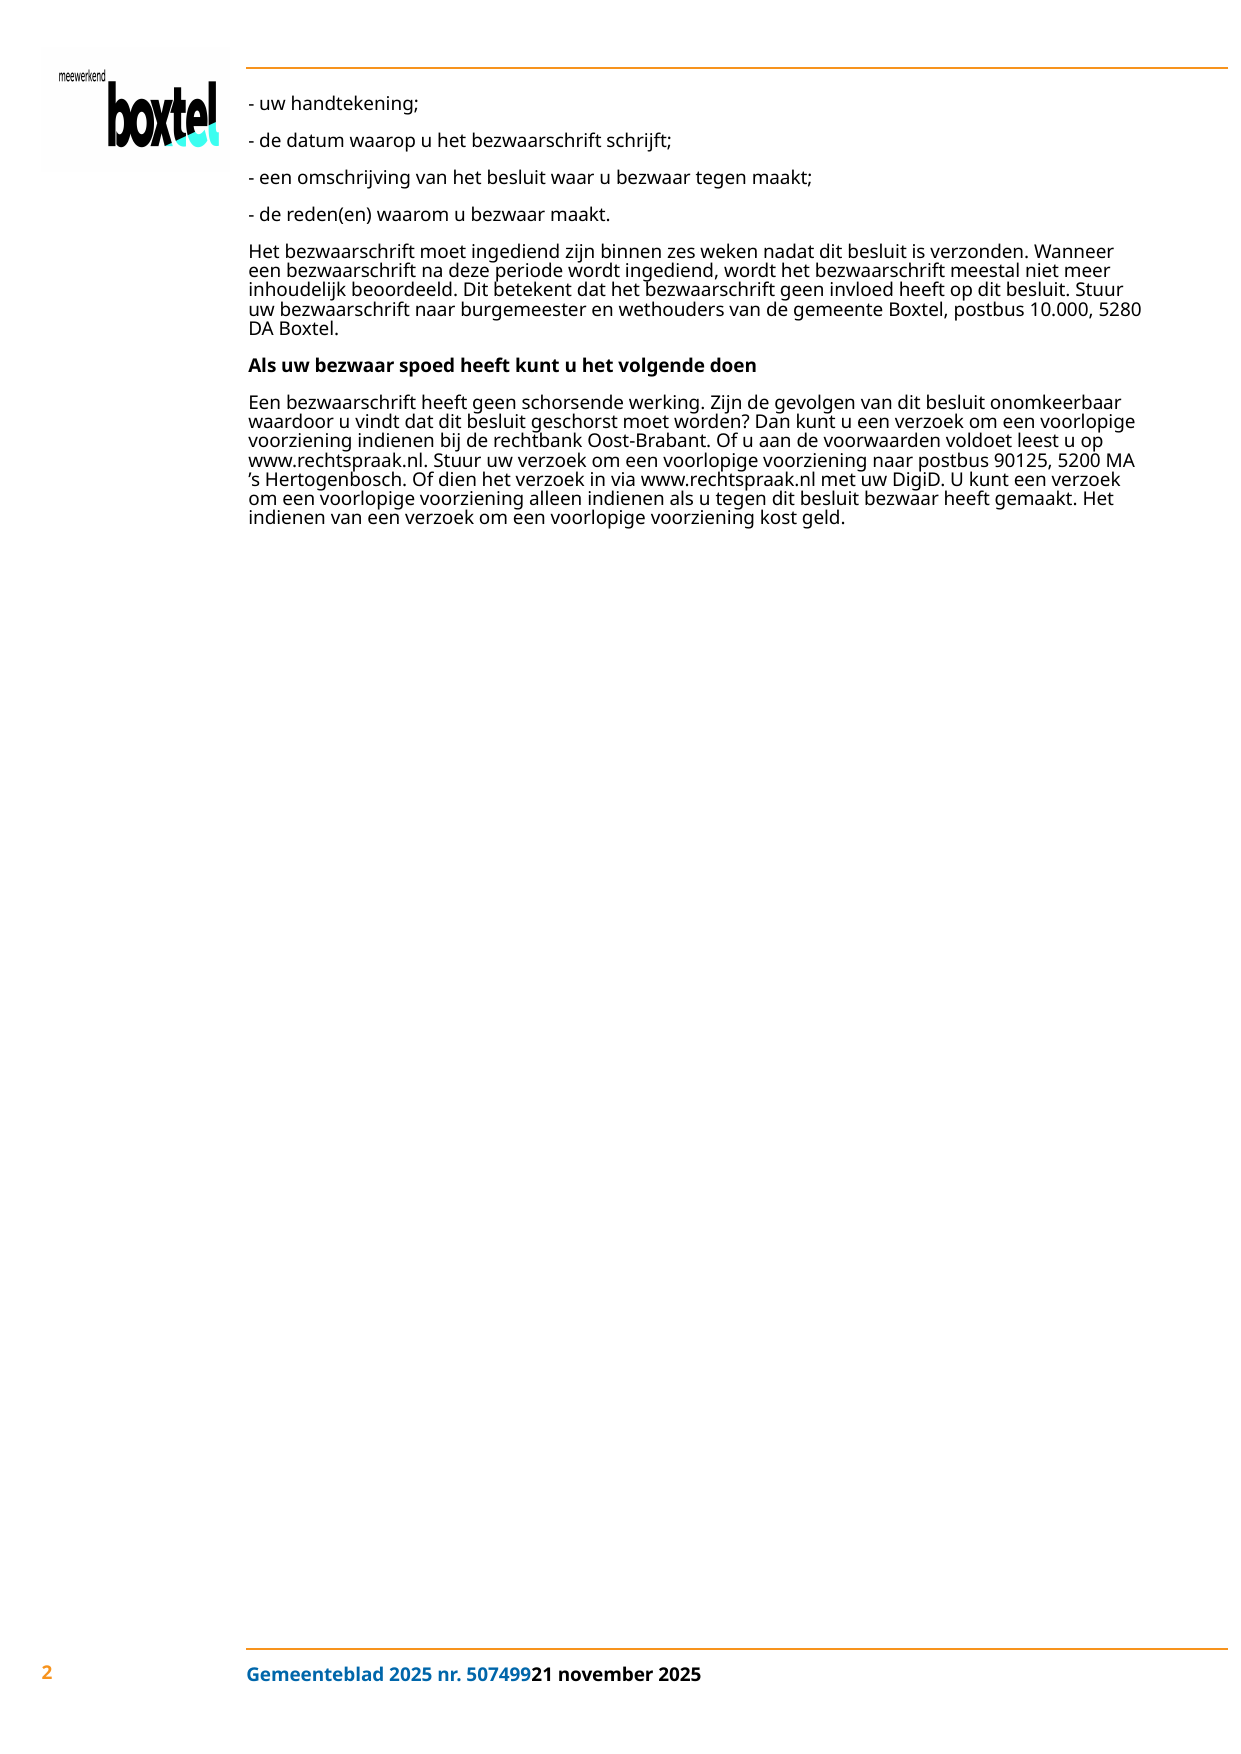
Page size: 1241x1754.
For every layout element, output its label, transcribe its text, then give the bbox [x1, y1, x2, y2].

text - een omschrijving van het besluit waar u bezwaar tegen maakt; [248, 169, 1152, 188]
text Als uw bezwaar spoed heeft kunt u het volgende doen [248, 357, 1152, 376]
text - uw handtekening; [248, 95, 1152, 114]
picture [41, 47, 231, 172]
text Het bezwaarschrift moet ingediend zijn binnen zes weken nadat dit besluit is verzonden. Wanneer een bezwaarschrift na deze periode wordt ingediend, wordt het bezwaarschrift meestal niet meer inhoudelijk beoordeeld. Dit betekent dat het bezwaarschrift geen invloed heeft op dit besluit. Stuur uw bezwaarschrift naar burgemeester en wethouders van de gemeente Boxtel, postbus 10.000, 5280 DA Boxtel. [248, 243, 1152, 339]
text - de reden(en) waarom u bezwaar maakt. [248, 206, 1152, 225]
text - de datum waarop u het bezwaarschrift schrijft; [248, 132, 1152, 151]
text Een bezwaarschrift heeft geen schorsende werking. Zijn de gevolgen van dit besluit onomkeerbaar waardoor u vindt dat dit besluit geschorst moet worden? Dan kunt u een verzoek om een voorlopige voorziening indienen bij de rechtbank Oost-Brabant. Of u aan de voorwaarden voldoet leest u op www.rechtspraak.nl. Stuur uw verzoek om een voorlopige voorziening naar postbus 90125, 5200 MA ’s Hertogenbosch. Of dien het verzoek in via www.rechtspraak.nl met uw DigiD. U kunt een verzoek om een voorlopige voorziening alleen indienen als u tegen dit besluit bezwaar heeft gemaakt. Het indienen van een verzoek om een voorlopige voorziening kost geld. [248, 394, 1152, 529]
